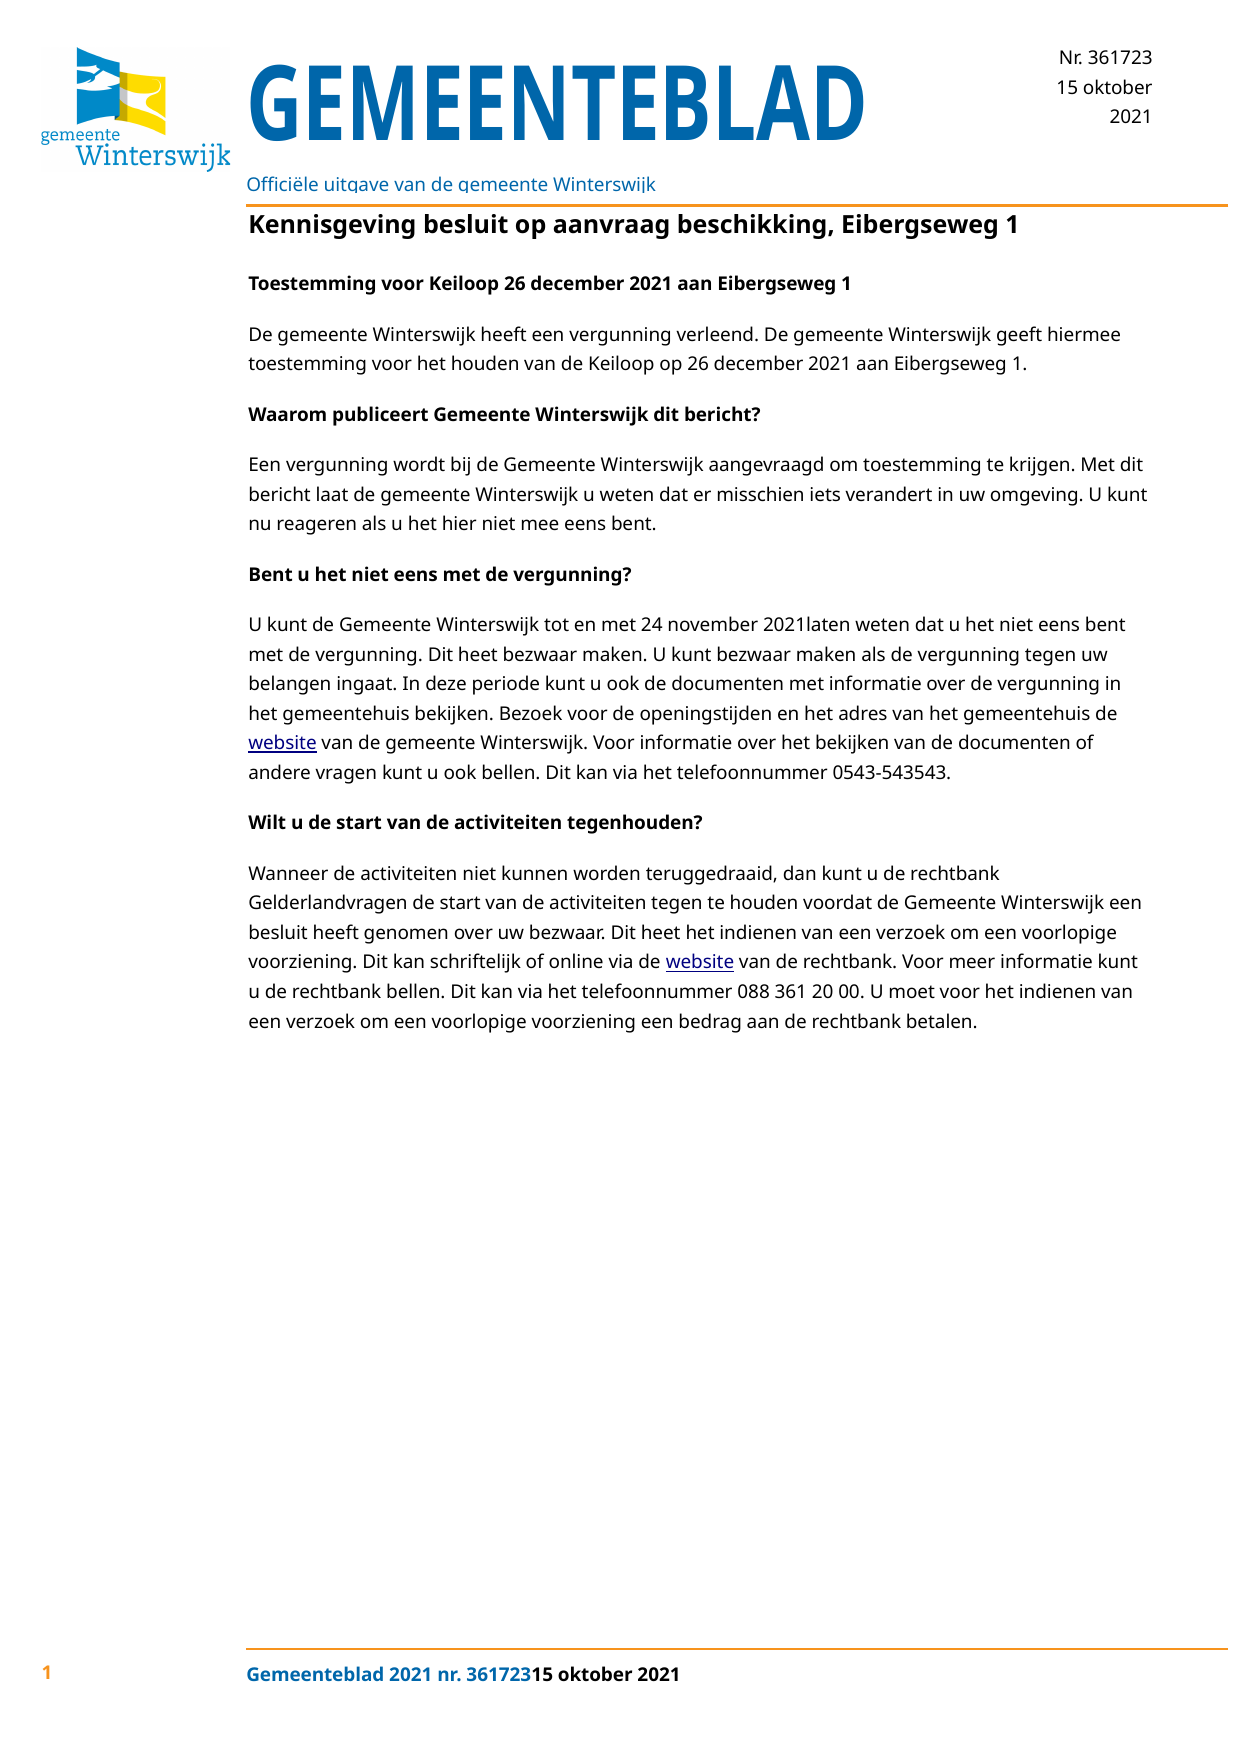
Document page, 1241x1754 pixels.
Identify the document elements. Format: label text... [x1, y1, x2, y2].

text Een vergunning wordt bij de Gemeente Winterswijk aangevraagd om toestemming te krijgen. Met dit bericht laat de gemeente Winterswijk u weten dat er misschien iets verandert in uw omgeving. U kunt nu reageren als u het hier niet mee eens bent. [248, 451, 1152, 536]
text Kennisgeving besluit op aanvraag beschikking, Eibergseweg 1 [248, 207, 1152, 241]
picture [225, 153, 231, 162]
text U kunt de Gemeente Winterswijk tot en met 24 november 2021laten weten dat u het niet eens bent met de vergunning. Dit heet bezwaar maken. U kunt bezwaar maken als de vergunning tegen uw belangen ingaat. In deze periode kunt u ook de documenten met informatie over de vergunning in het gemeentehuis bekijken. Bezoek voor de openingstijden en het adres van het gemeentehuis de website van de gemeente Winterswijk. Voor informatie over het bekijken van de documenten of andere vragen kunt u ook bellen. Dit kan via het telefoonnummer 0543-543543. [248, 611, 1152, 785]
text De gemeente Winterswijk heeft een vergunning verleend. De gemeente Winterswijk geeft hiermee toestemming voor het houden van de Keiloop op 26 december 2021 aan Eibergseweg 1. [248, 321, 1152, 376]
text Waarom publiceert Gemeente Winterswijk dit bericht? [248, 401, 1152, 426]
text Wanneer de activiteiten niet kunnen worden teruggedraaid, dan kunt u de rechtbank Gelderlandvragen de start van de activiteiten tegen te houden voordat de Gemeente Winterswijk een besluit heeft genomen over uw bezwaar. Dit heet het indienen van een verzoek om een voorlopige voorziening. Dit kan schriftelijk of online via de website van de rechtbank. Voor meer informatie kunt u de rechtbank bellen. Dit kan via het telefoonnummer 088 361 20 00. U moet voor het indienen van een verzoek om een voorlopige voorziening een bedrag aan de rechtbank betalen. [248, 860, 1152, 1033]
text Wilt u de start van de activiteiten tegenhouden? [248, 809, 1152, 835]
text Bent u het niet eens met de vergunning? [248, 561, 1152, 586]
text Toestemming voor Keiloop 26 december 2021 aan Eibergseweg 1 [248, 270, 1152, 296]
picture [41, 47, 231, 172]
